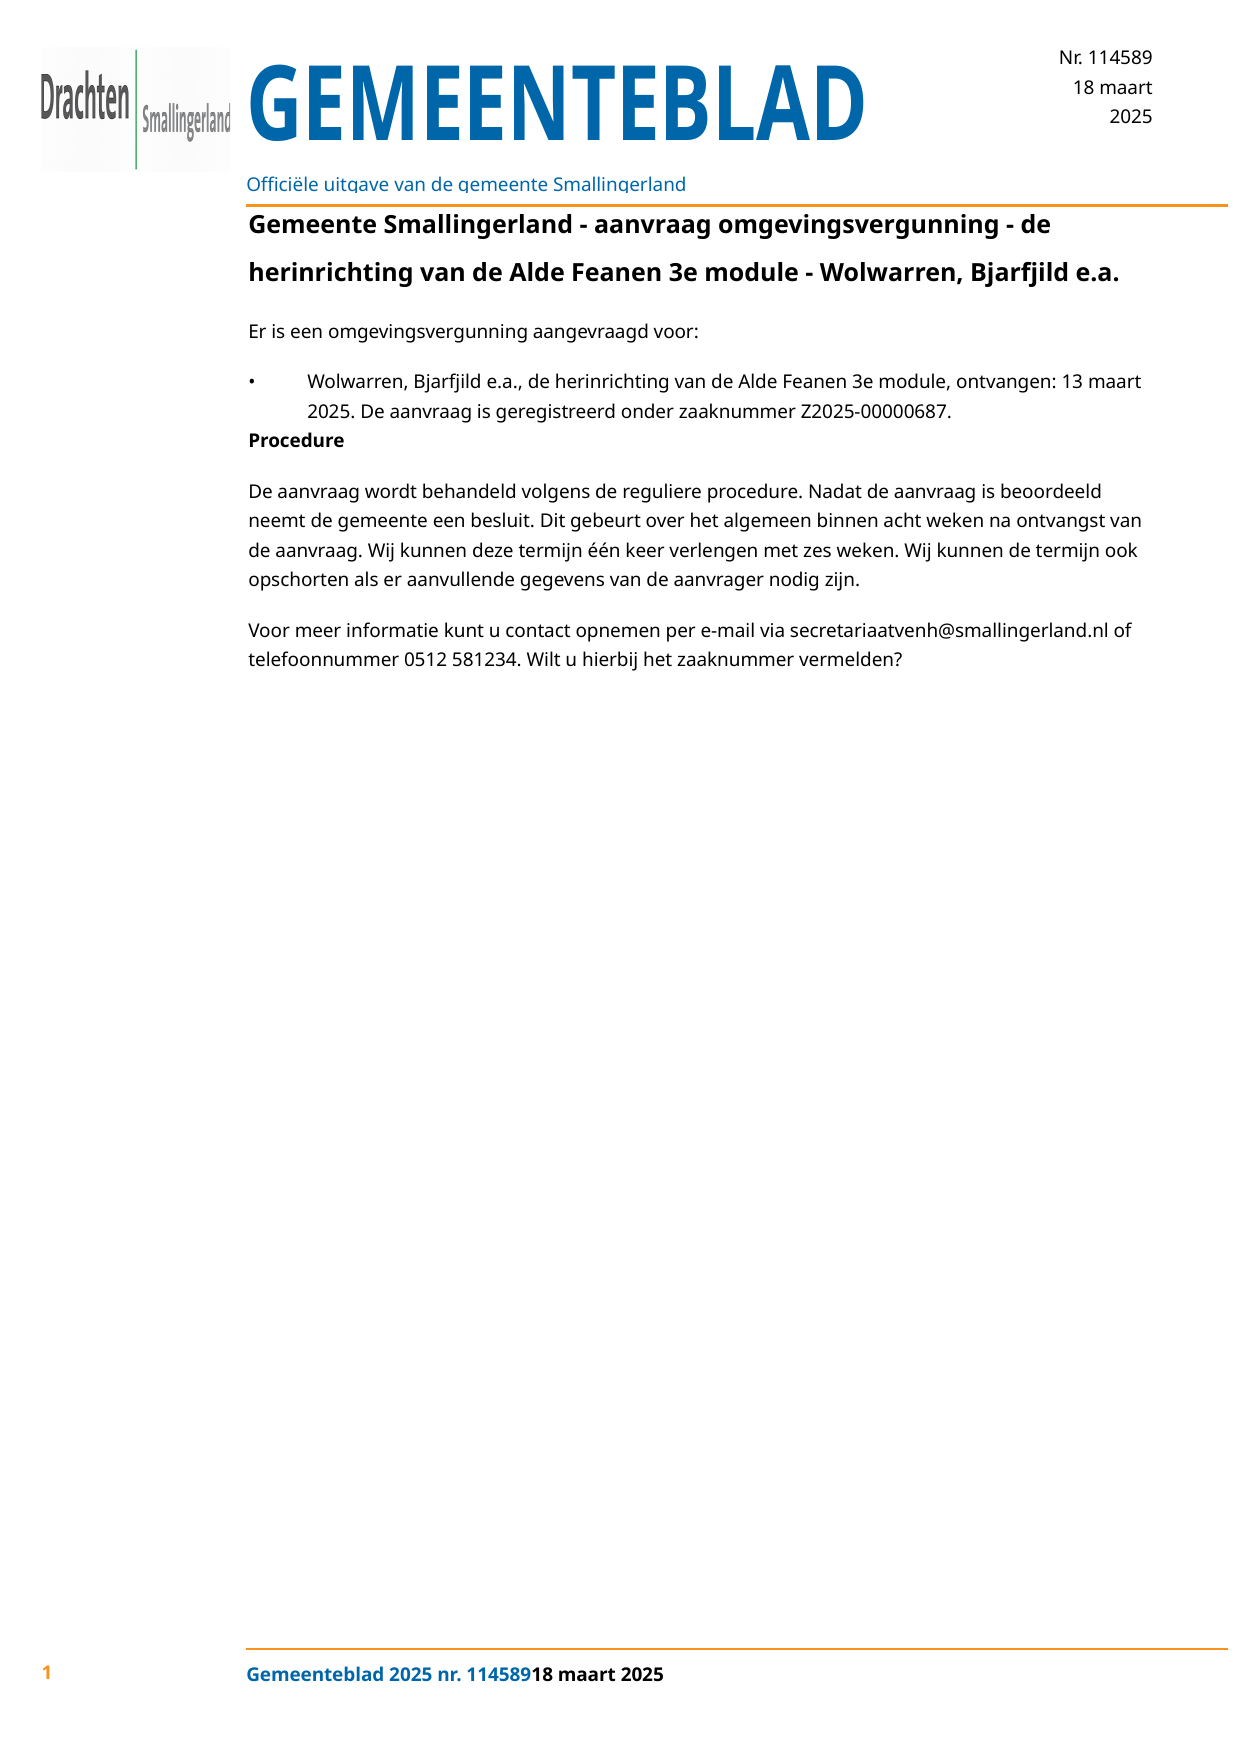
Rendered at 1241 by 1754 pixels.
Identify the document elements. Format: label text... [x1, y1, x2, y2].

text Voor meer informatie kunt u contact opnemen per e-mail via secretariaatvenh@smallingerland.nl of telefoonnummer 0512 581234. Wilt u hierbij het zaaknummer vermelden? [248, 617, 1152, 672]
list Wolwarren, Bjarfjild e.a., de herinrichting van de Alde Feanen 3e module, ontvangen: 13 maart 2025. De aanvraag is geregistreerd onder zaaknummer Z2025-00000687. [248, 368, 1152, 424]
text Er is een omgevingsvergunning aangevraagd voor: [248, 318, 1152, 344]
text Gemeente Smallingerland - aanvraag omgevingsvergunning - de herinrichting van de Alde Feanen 3e module - Wolwarren, Bjarfjild e.a. [248, 207, 1152, 288]
text De aanvraag wordt behandeld volgens de reguliere procedure. Nadat de aanvraag is beoordeeld neemt de gemeente een besluit. Dit gebeurt over het algemeen binnen acht weken na ontvangst van de aanvraag. Wij kunnen deze termijn één keer verlengen met zes weken. Wij kunnen de termijn ook opschorten als er aanvullende gegevens van de aanvrager nodig zijn. [248, 478, 1152, 592]
picture [41, 47, 231, 172]
text Procedure [248, 427, 1152, 453]
